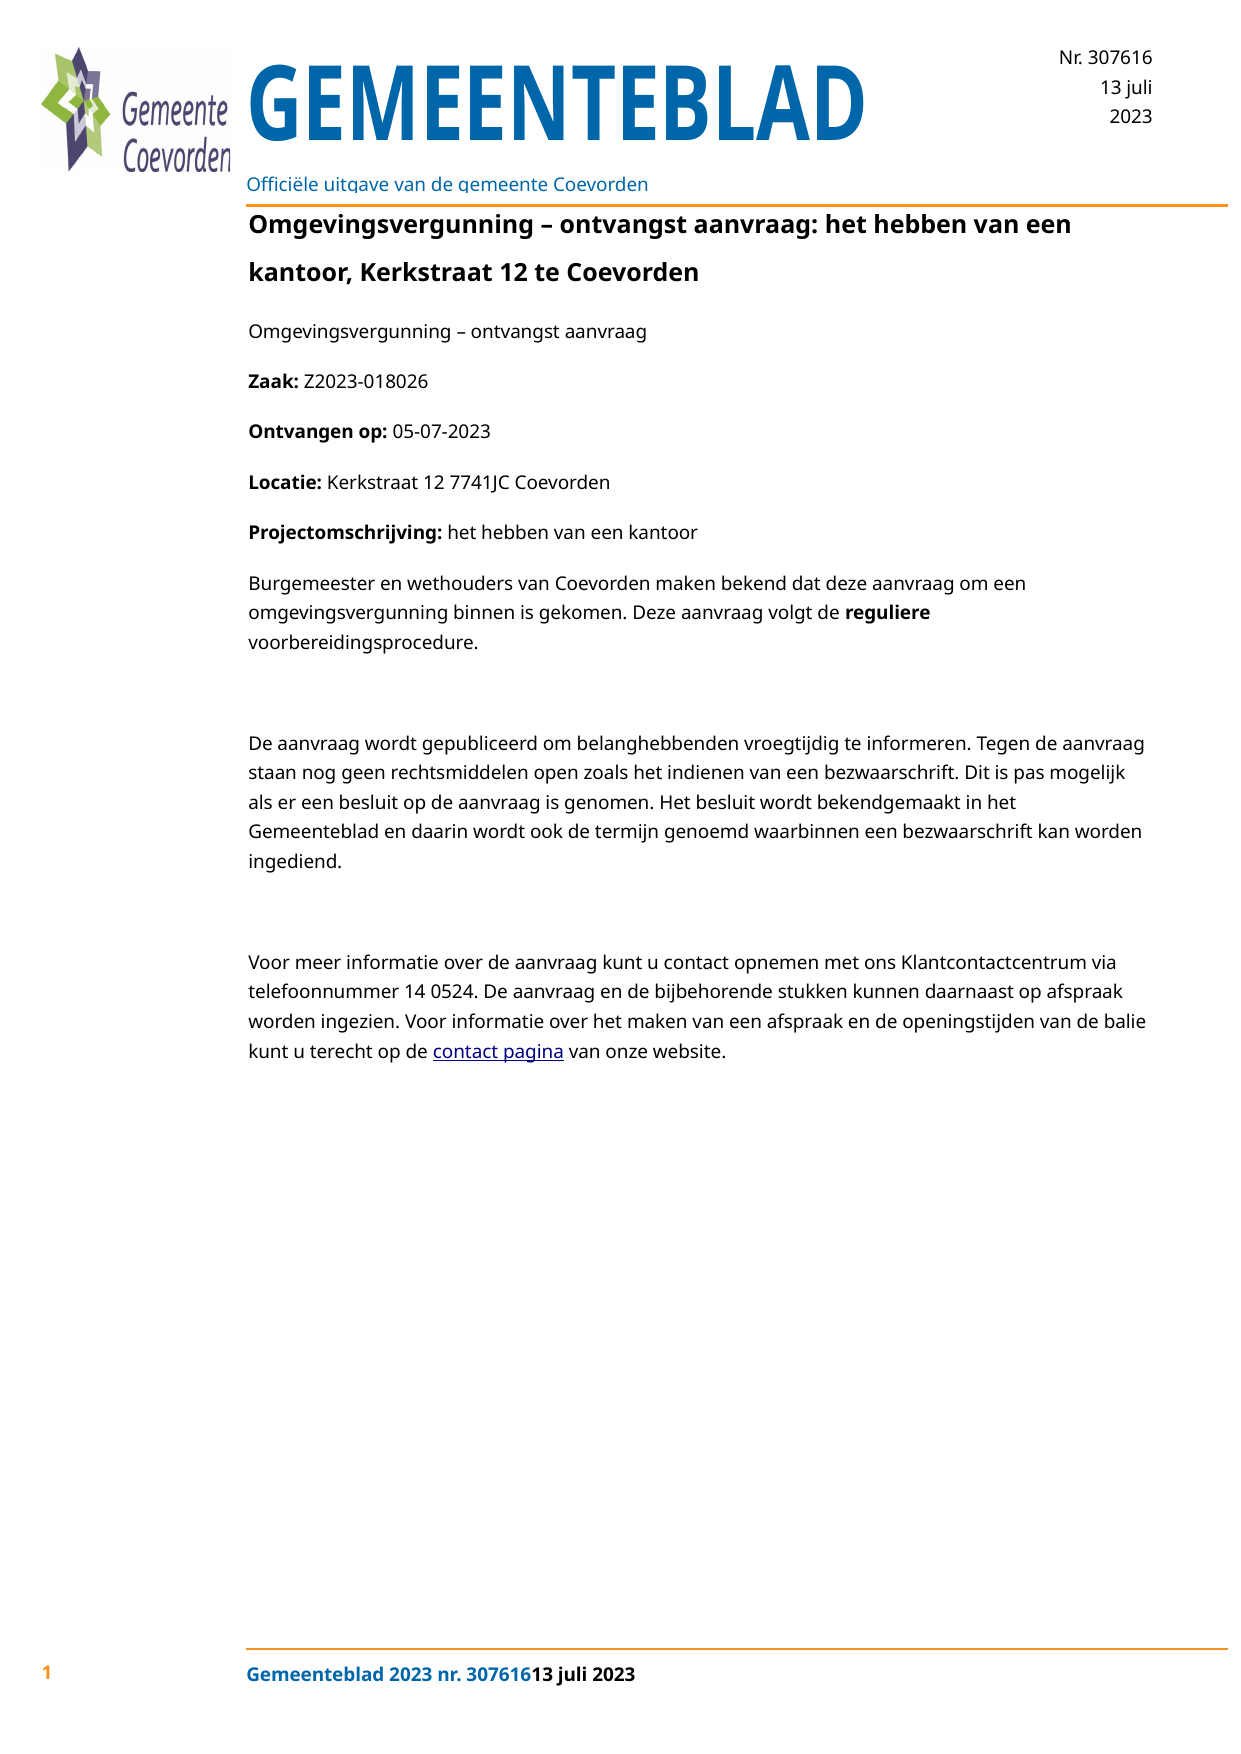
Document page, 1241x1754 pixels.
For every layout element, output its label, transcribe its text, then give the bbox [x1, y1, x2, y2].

picture [41, 47, 231, 172]
text Omgevingsvergunning – ontvangst aanvraag [248, 318, 1152, 344]
text Voor meer informatie over de aanvraag kunt u contact opnemen met ons Klantcontactcentrum via telefoonnummer 14 0524. De aanvraag en de bijbehorende stukken kunnen daarnaast op afspraak worden ingezien. Voor informatie over het maken van een afspraak en de openingstijden van de balie kunt u terecht op de contact pagina van onze website. [248, 949, 1152, 1064]
text Locatie: Kerkstraat 12 7741JC Coevorden [248, 469, 1152, 495]
text Burgemeester en wethouders van Coevorden maken bekend dat deze aanvraag om een omgevingsvergunning binnen is gekomen. Deze aanvraag volgt de reguliere voorbereidingsprocedure. [248, 570, 1152, 655]
text Zaak: Z2023-018026 [248, 368, 1152, 394]
text De aanvraag wordt gepubliceerd om belanghebbenden vroegtijdig te informeren. Tegen de aanvraag staan nog geen rechtsmiddelen open zoals het indienen van een bezwaarschrift. Dit is pas mogelijk als er een besluit op de aanvraag is genomen. Het besluit wordt bekendgemaakt in het Gemeenteblad en daarin wordt ook de termijn genoemd waarbinnen een bezwaarschrift kan worden ingediend. [248, 730, 1152, 874]
text Projectomschrijving: het hebben van een kantoor [248, 519, 1152, 545]
text Ontvangen op: 05-07-2023 [248, 419, 1152, 444]
text Omgevingsvergunning – ontvangst aanvraag: het hebben van een kantoor, Kerkstraat 12 te Coevorden [248, 207, 1152, 288]
